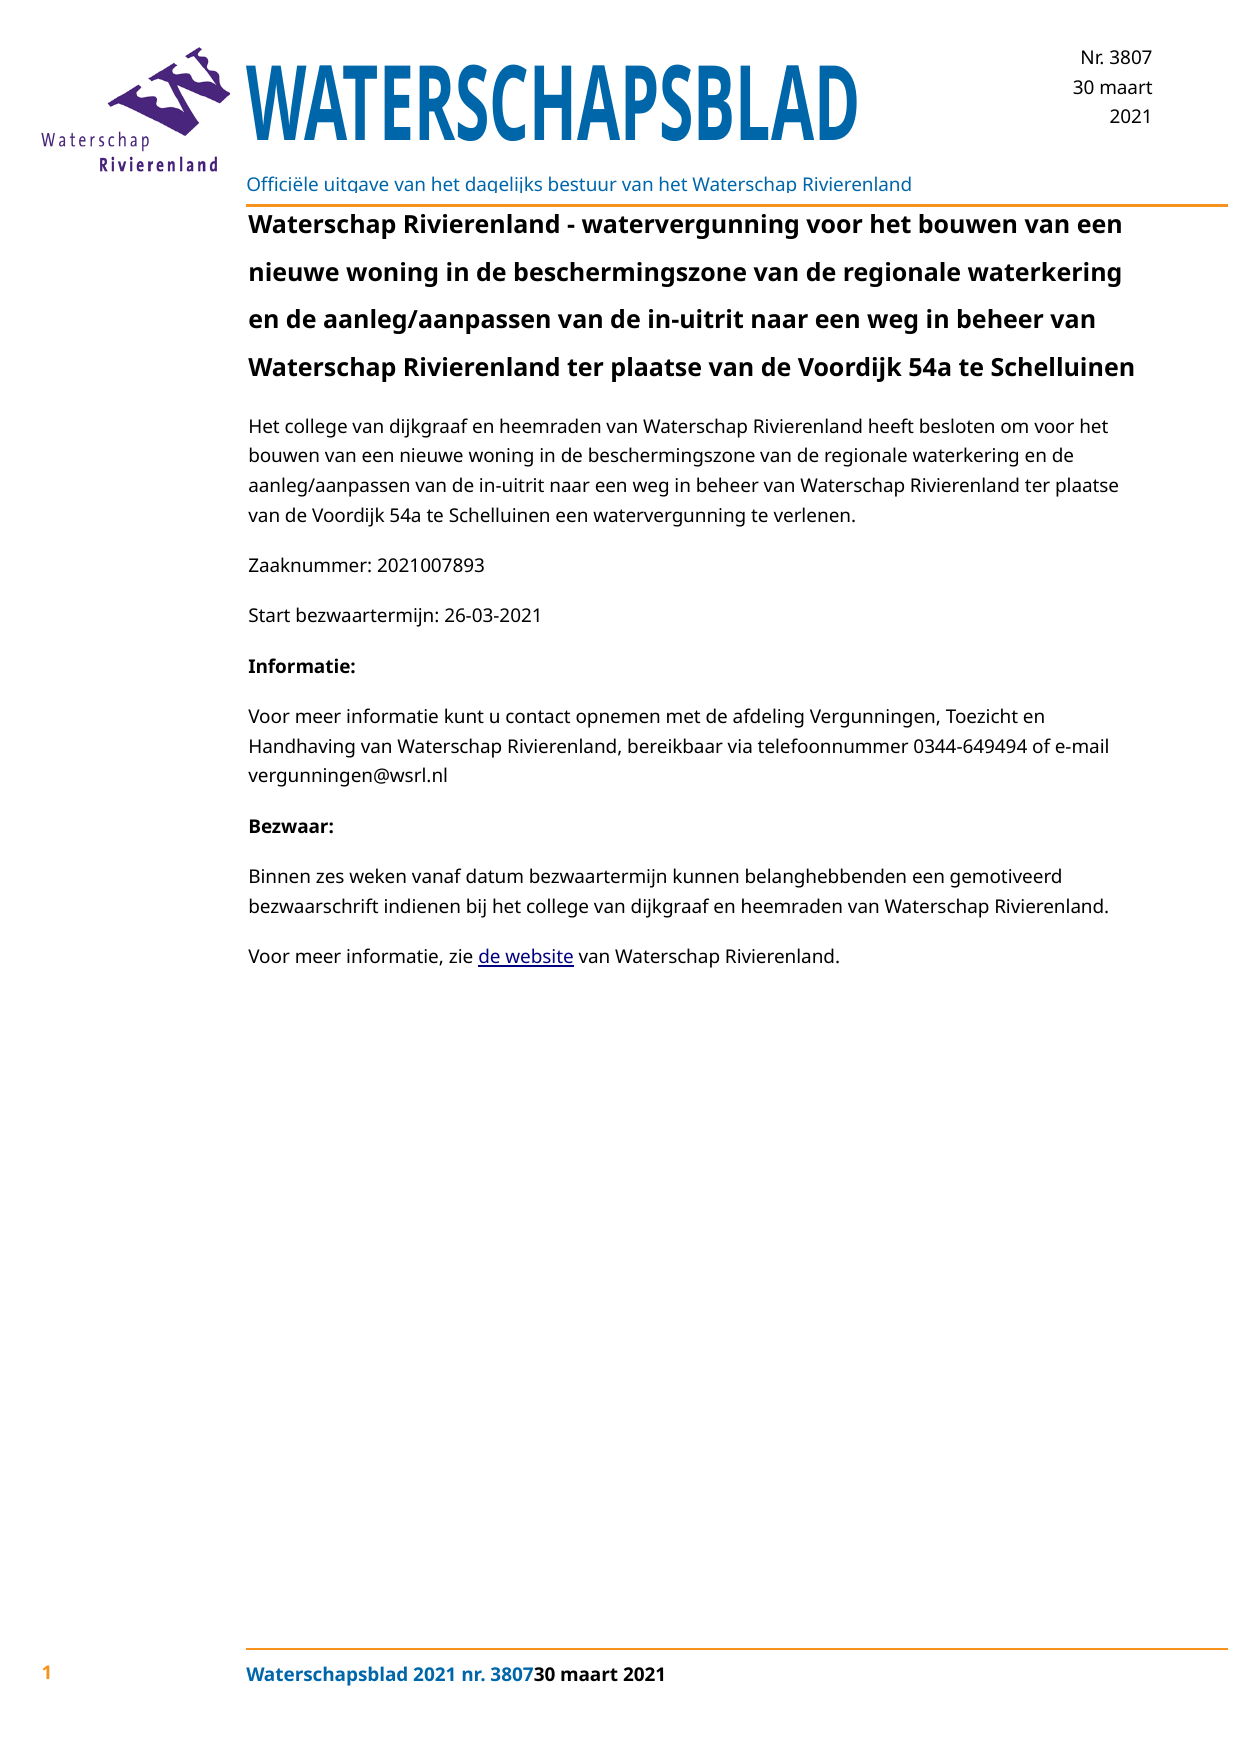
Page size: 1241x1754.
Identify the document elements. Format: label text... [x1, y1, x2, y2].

text Voor meer informatie, zie de website van Waterschap Rivierenland. [248, 943, 1152, 969]
text Informatie: [248, 653, 1152, 679]
text Bezwaar: [248, 813, 1152, 839]
picture [41, 47, 231, 172]
text Waterschap Rivierenland - watervergunning voor het bouwen van een nieuwe woning in de beschermingszone van de regionale waterkering en de aanleg/aanpassen van de in-uitrit naar een weg in beheer van Waterschap Rivierenland ter plaatse van de Voordijk 54a te Schelluinen [248, 207, 1152, 384]
text Start bezwaartermijn: 26-03-2021 [248, 603, 1152, 628]
text Binnen zes weken vanaf datum bezwaartermijn kunnen belanghebbenden een gemotiveerd bezwaarschrift indienen bij het college van dijkgraaf en heemraden van Waterschap Rivierenland. [248, 863, 1152, 919]
text Zaaknummer: 2021007893 [248, 552, 1152, 578]
text Voor meer informatie kunt u contact opnemen met de afdeling Vergunningen, Toezicht en Handhaving van Waterschap Rivierenland, bereikbaar via telefoonnummer 0344-649494 of e-mail vergunningen@wsrl.nl [248, 703, 1152, 788]
text Het college van dijkgraaf en heemraden van Waterschap Rivierenland heeft besloten om voor het bouwen van een nieuwe woning in de beschermingszone van de regionale waterkering en de aanleg/aanpassen van de in-uitrit naar een weg in beheer van Waterschap Rivierenland ter plaatse van de Voordijk 54a te Schelluinen een watervergunning te verlenen. [248, 413, 1152, 528]
